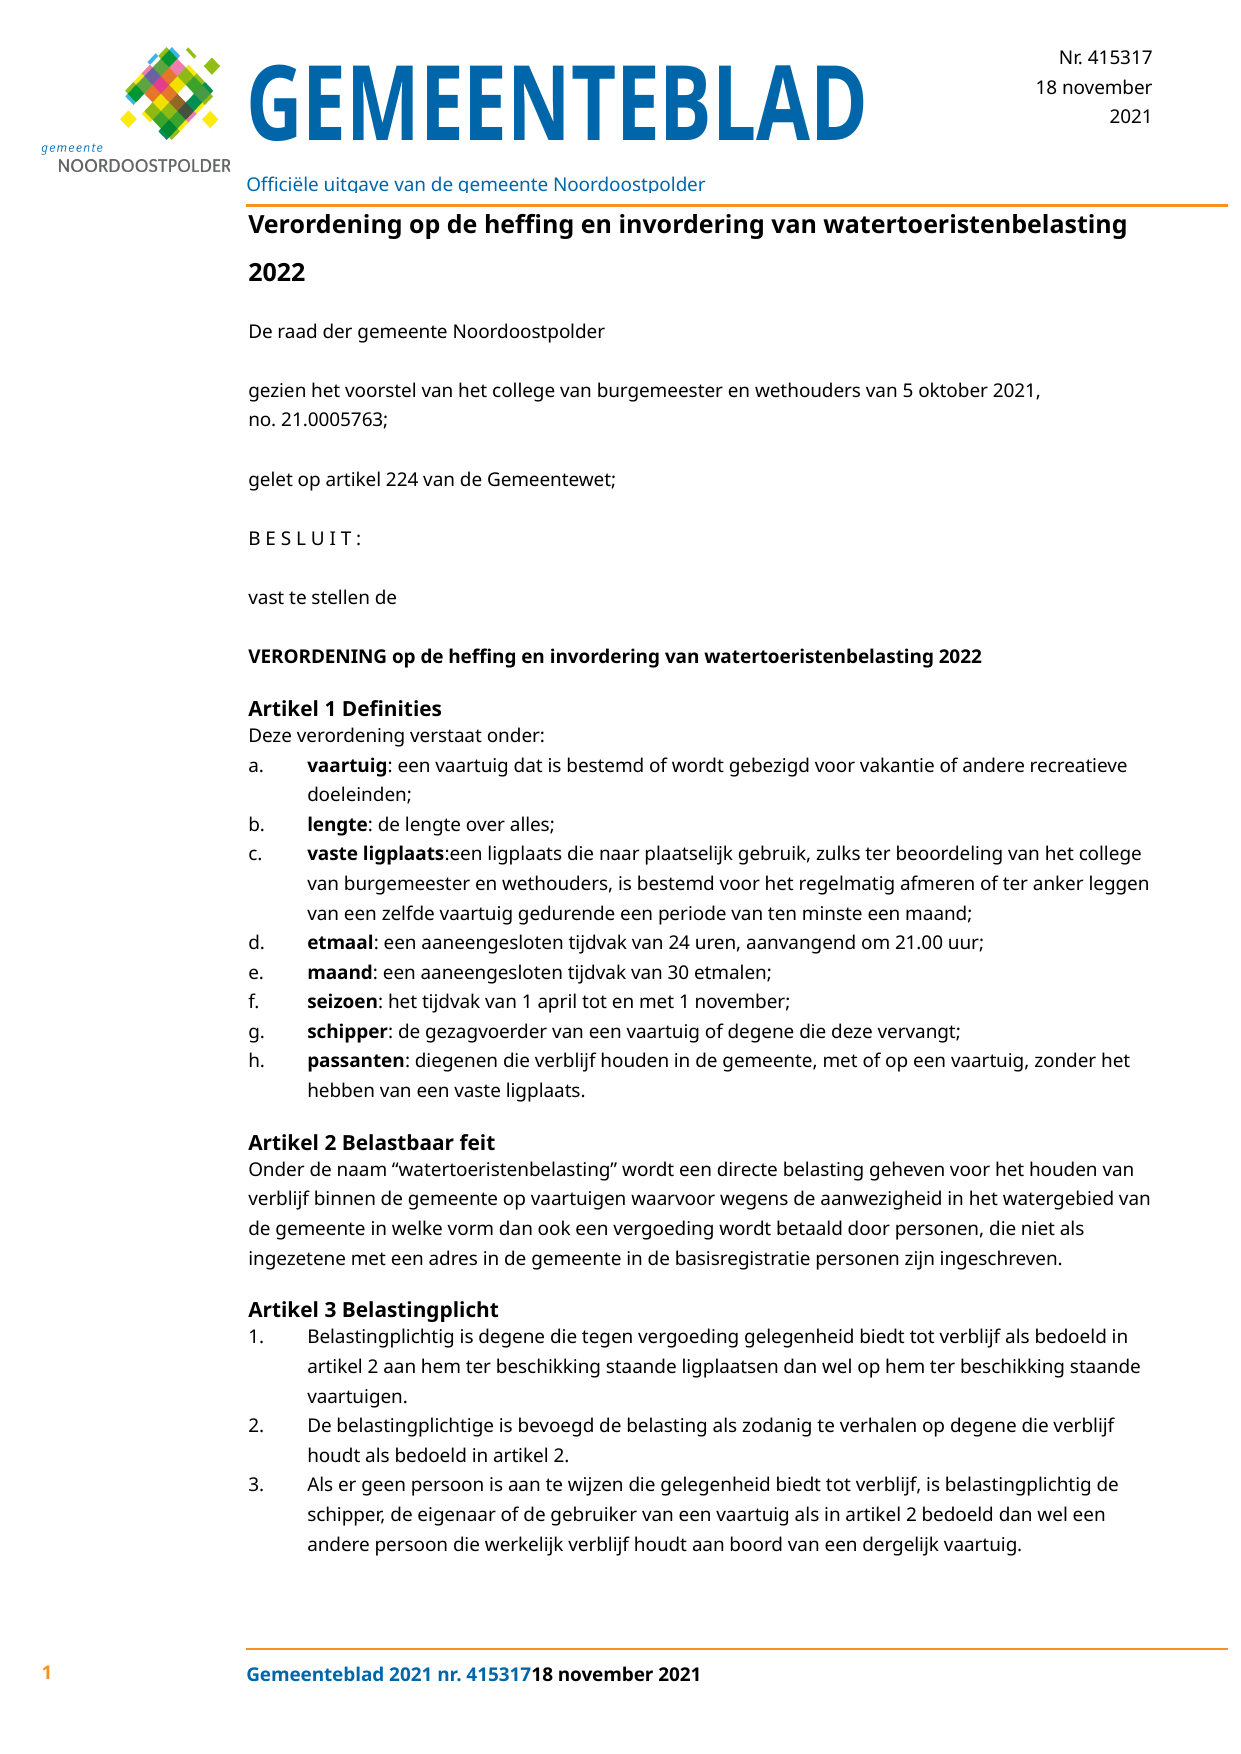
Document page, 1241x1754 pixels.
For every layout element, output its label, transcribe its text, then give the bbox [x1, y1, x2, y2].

text Artikel 1 Definities [248, 694, 1152, 722]
list vaste ligplaats:een ligplaats die naar plaatselijk gebruik, zulks ter beoordeling van het college van burgemeester en wethouders, is bestemd voor het regelmatig afmeren of ter anker leggen van een zelfde vaartuig gedurende een periode van ten minste een maand; [248, 841, 1152, 925]
text Deze verordening verstaat onder: [248, 722, 1152, 748]
text vast te stellen de [248, 584, 1152, 610]
list etmaal: een aaneengesloten tijdvak van 24 uren, aanvangend om 21.00 uur; [248, 929, 1152, 955]
list lengte: de lengte over alles; [248, 811, 1152, 837]
text Artikel 2 Belastbaar feit [248, 1128, 1152, 1156]
text VERORDENING op de heffing en invordering van watertoeristenbelasting 2022 [248, 643, 1152, 669]
text De raad der gemeente Noordoostpolder [248, 318, 1152, 344]
list passanten: diegenen die verblijf houden in de gemeente, met of op een vaartuig, zonder het hebben van een vaste ligplaats. [248, 1048, 1152, 1103]
text Artikel 3 Belastingplicht [248, 1295, 1152, 1324]
list De belastingplichtige is bevoegd de belasting als zodanig te verhalen op degene die verblijf houdt als bedoeld in artikel 2. [248, 1412, 1152, 1468]
list maand: een aaneengesloten tijdvak van 30 etmalen; [248, 959, 1152, 984]
text Onder de naam “watertoeristenbelasting” wordt een directe belasting geheven voor het houden van verblijf binnen de gemeente op vaartuigen waarvoor wegens de aanwezigheid in het watergebied van de gemeente in welke vorm dan ook een vergoeding wordt betaald door personen, die niet als ingezetene met een adres in de gemeente in de basisregistratie personen zijn ingeschreven. [248, 1156, 1152, 1271]
list Als er geen persoon is aan te wijzen die gelegenheid biedt tot verblijf, is belastingplichtig de schipper, de eigenaar of de gebruiker van een vaartuig als in artikel 2 bedoeld dan wel een andere persoon die werkelijk verblijf houdt aan boord van een dergelijk vaartuig. [248, 1472, 1152, 1556]
text B E S L U I T : [248, 525, 1152, 551]
picture [41, 47, 231, 172]
list vaartuig: een vaartuig dat is bestemd of wordt gebezigd voor vakantie of andere recreatieve doeleinden; [248, 752, 1152, 807]
list schipper: de gezagvoerder van een vaartuig of degene die deze vervangt; [248, 1018, 1152, 1044]
text gezien het voorstel van het college van burgemeester en wethouders van 5 oktober 2021, [248, 377, 1152, 403]
text no. 21.0005763; [248, 407, 1152, 432]
list seizoen: het tijdvak van 1 april tot en met 1 november; [248, 988, 1152, 1014]
text gelet op artikel 224 van de Gemeentewet; [248, 466, 1152, 492]
text Verordening op de heffing en invordering van watertoeristenbelasting 2022 [248, 207, 1152, 288]
list Belastingplichtig is degene die tegen vergoeding gelegenheid biedt tot verblijf als bedoeld in artikel 2 aan hem ter beschikking staande ligplaatsen dan wel op hem ter beschikking staande vaartuigen. [248, 1324, 1152, 1408]
